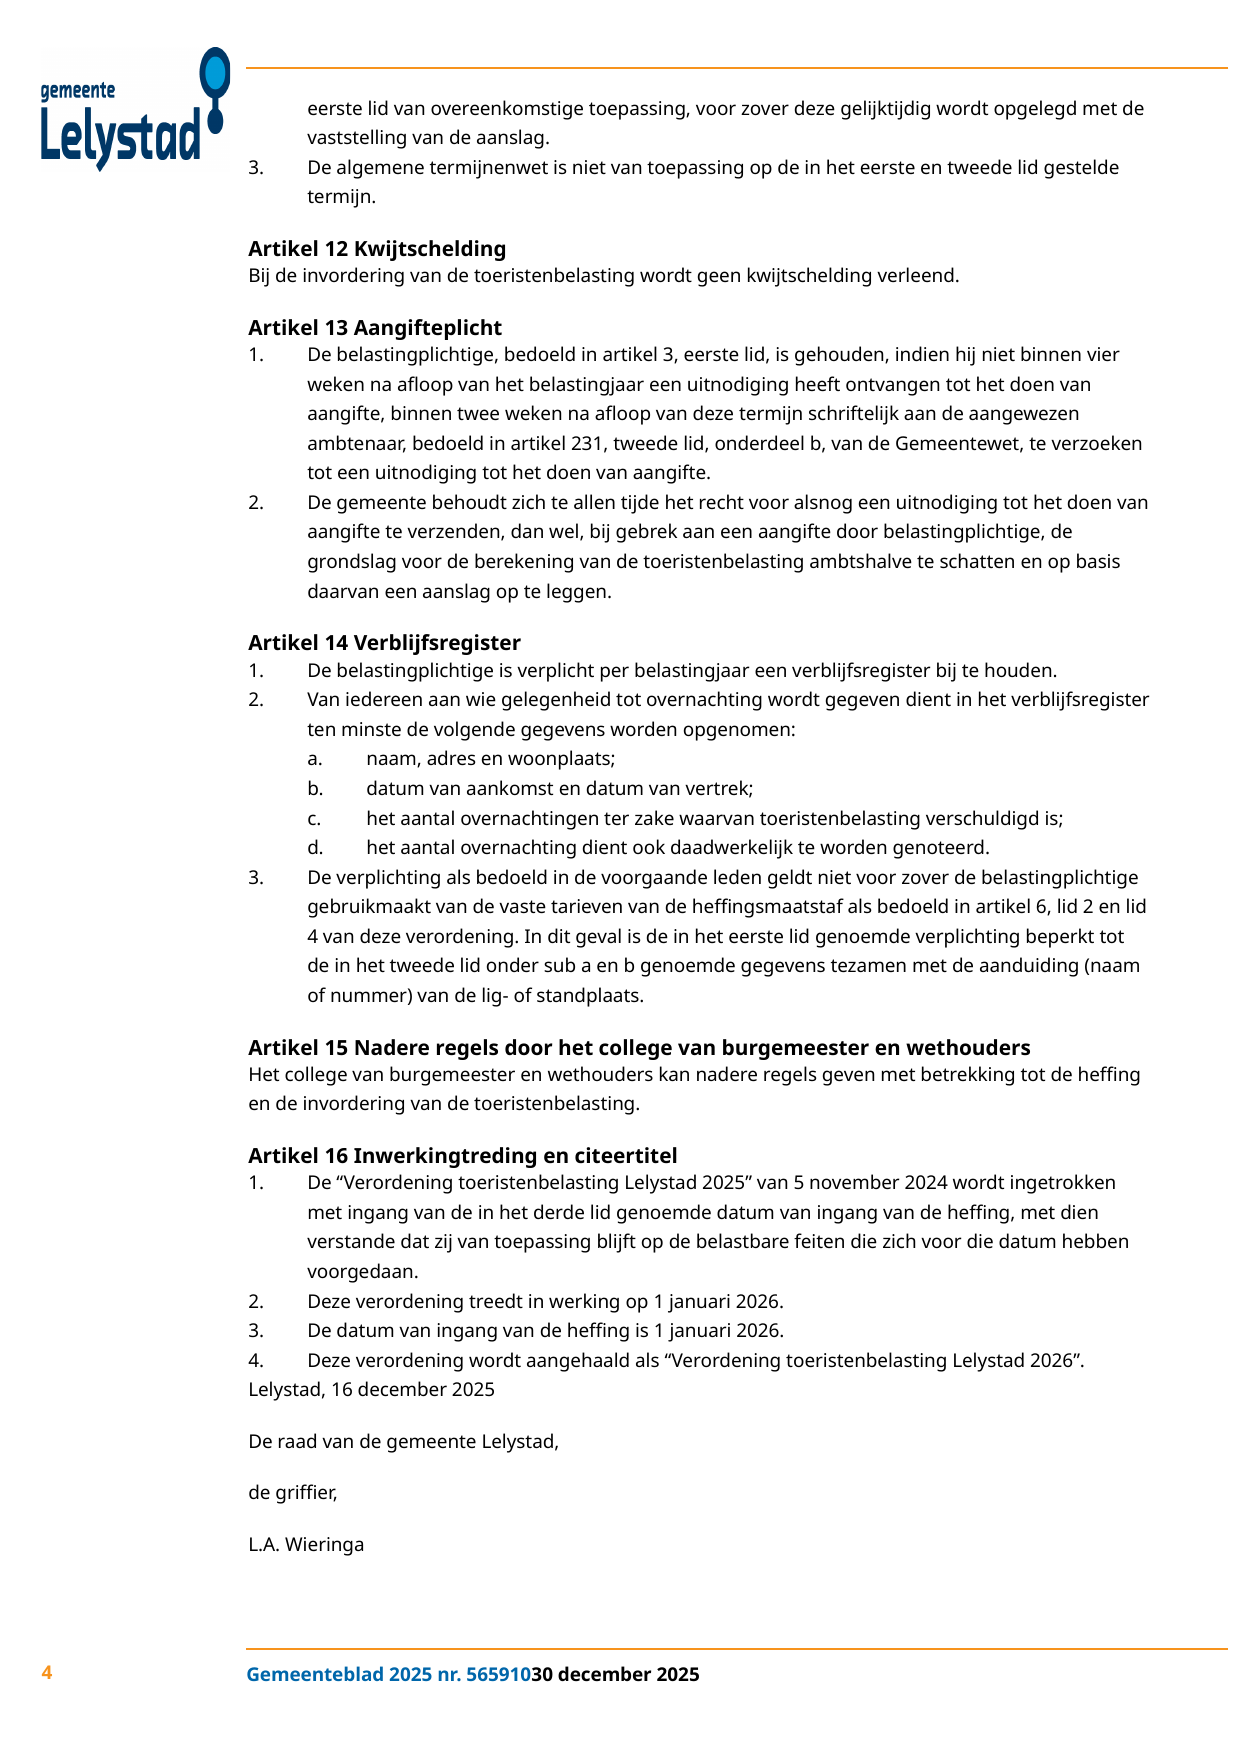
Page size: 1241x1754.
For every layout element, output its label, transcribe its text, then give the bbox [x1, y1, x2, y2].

picture [41, 47, 231, 172]
text L.A. Wieringa [248, 1531, 1152, 1557]
list De gemeente behoudt zich te allen tijde het recht voor alsnog een uitnodiging tot het doen van aangifte te verzenden, dan wel, bij gebrek aan een aangifte door belastingplichtige, de grondslag voor de berekening van de toeristenbelasting ambtshalve te schatten en op basis daarvan een aanslag op te leggen. [248, 489, 1152, 604]
text Bij de invordering van de toeristenbelasting wordt geen kwijtschelding verleend. [248, 262, 1152, 288]
text Het college van burgemeester en wethouders kan nadere regels geven met betrekking tot de heffing en de invordering van de toeristenbelasting. [248, 1061, 1152, 1116]
text de griffier, [248, 1479, 1152, 1505]
list De belastingplichtige is verplicht per belastingjaar een verblijfsregister bij te houden. [248, 657, 1152, 682]
list De verplichting als bedoeld in de voorgaande leden geldt niet voor zover de belastingplichtige gebruikmaakt van de vaste tarieven van de heffingsmaatstaf als bedoeld in artikel 6, lid 2 en lid 4 van deze verordening. In dit geval is de in het eerste lid genoemde verplichting beperkt tot de in het tweede lid onder sub a en b genoemde gegevens tezamen met de aanduiding (naam of nummer) van de lig- of standplaats. [248, 864, 1152, 1008]
list Deze verordening wordt aangehaald als “Verordening toeristenbelasting Lelystad 2026”. [248, 1347, 1152, 1373]
text De raad van de gemeente Lelystad, [248, 1428, 1152, 1454]
list eerste lid van overeenkomstige toepassing, voor zover deze gelijktijdig wordt opgelegd met de vaststelling van de aanslag. [248, 95, 1152, 150]
list het aantal overnachtingen ter zake waarvan toeristenbelasting verschuldigd is; [307, 805, 1152, 830]
list De algemene termijnenwet is niet van toepassing op de in het eerste en tweede lid gestelde termijn. [248, 154, 1152, 209]
list Deze verordening treedt in werking op 1 januari 2026. [248, 1288, 1152, 1313]
list De datum van ingang van de heffing is 1 januari 2026. [248, 1317, 1152, 1343]
text Lelystad, 16 december 2025 [248, 1377, 1152, 1402]
list Van iedereen aan wie gelegenheid tot overnachting wordt gegeven dient in het verblijfsregister ten minste de volgende gegevens worden opgenomen: [248, 686, 1152, 742]
text Artikel 12 Kwijtschelding [248, 234, 1152, 262]
list De “Verordening toeristenbelasting Lelystad 2025” van 5 november 2024 wordt ingetrokken met ingang van de in het derde lid genoemde datum van ingang van de heffing, met dien verstande dat zij van toepassing blijft op de belastbare feiten die zich voor die datum hebben voorgedaan. [248, 1169, 1152, 1284]
text Artikel 14 Verblijfsregister [248, 628, 1152, 657]
list De belastingplichtige, bedoeld in artikel 3, eerste lid, is gehouden, indien hij niet binnen vier weken na afloop van het belastingjaar een uitnodiging heeft ontvangen tot het doen van aangifte, binnen twee weken na afloop van deze termijn schriftelijk aan de aangewezen ambtenaar, bedoeld in artikel 231, tweede lid, onderdeel b, van de Gemeentewet, te verzoeken tot een uitnodiging tot het doen van aangifte. [248, 341, 1152, 485]
list naam, adres en woonplaats; [307, 746, 1152, 771]
text Artikel 13 Aangifteplicht [248, 313, 1152, 341]
text Artikel 15 Nadere regels door het college van burgemeester en wethouders [248, 1033, 1152, 1061]
list datum van aankomst en datum van vertrek; [307, 775, 1152, 801]
text Artikel 16 Inwerkingtreding en citeertitel [248, 1141, 1152, 1169]
list het aantal overnachting dient ook daadwerkelijk te worden genoteerd. [307, 834, 1152, 860]
